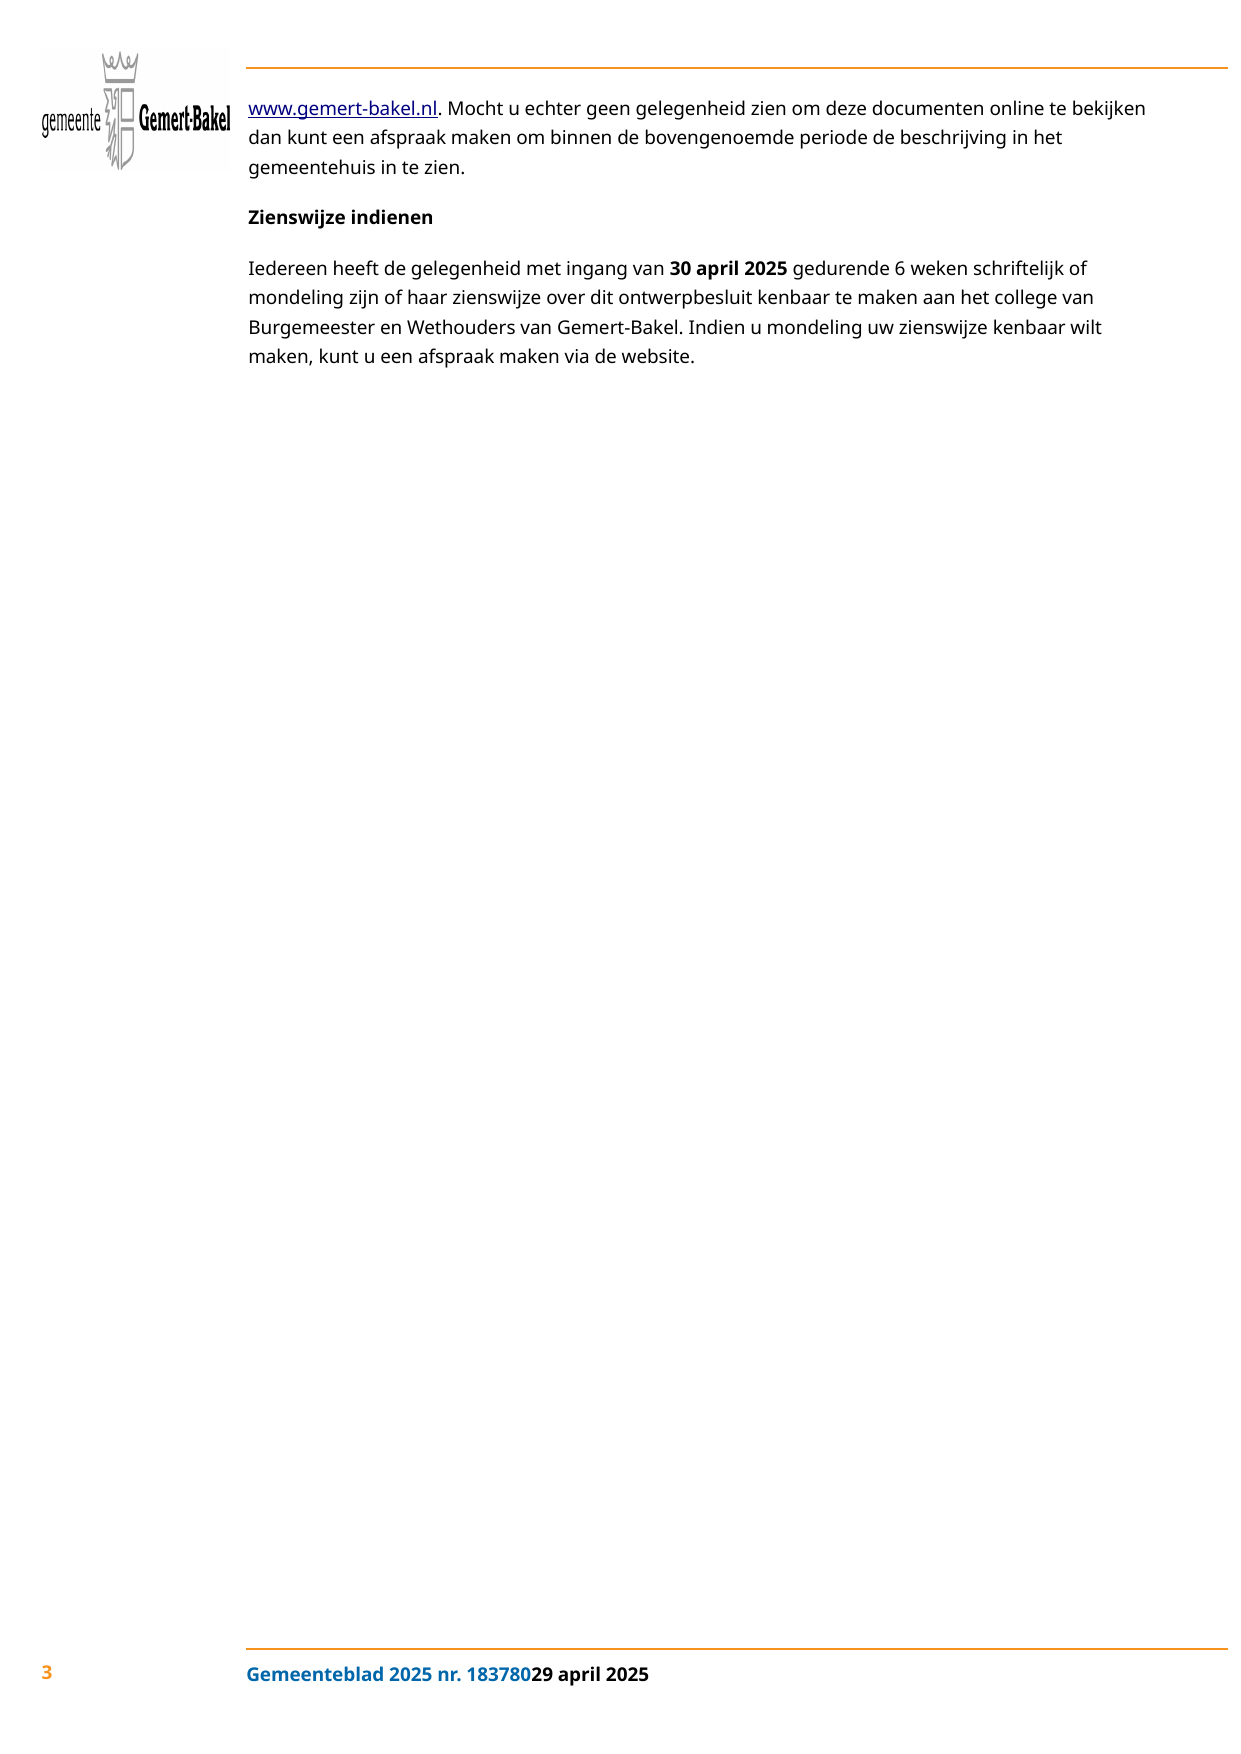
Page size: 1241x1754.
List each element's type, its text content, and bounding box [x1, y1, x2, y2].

picture [41, 47, 231, 172]
text Zienswijze indienen [248, 204, 1152, 230]
text Iedereen heeft de gelegenheid met ingang van 30 april 2025 gedurende 6 weken schriftelijk of mondeling zijn of haar zienswijze over dit ontwerpbesluit kenbaar te maken aan het college van Burgemeester en Wethouders van Gemert-Bakel. Indien u mondeling uw zienswijze kenbaar wilt maken, kunt u een afspraak maken via de website. [248, 255, 1152, 369]
text www.gemert-bakel.nl. Mocht u echter geen gelegenheid zien om deze documenten online te bekijken dan kunt een afspraak maken om binnen de bovengenoemde periode de beschrijving in het gemeentehuis in te zien. [248, 95, 1152, 180]
